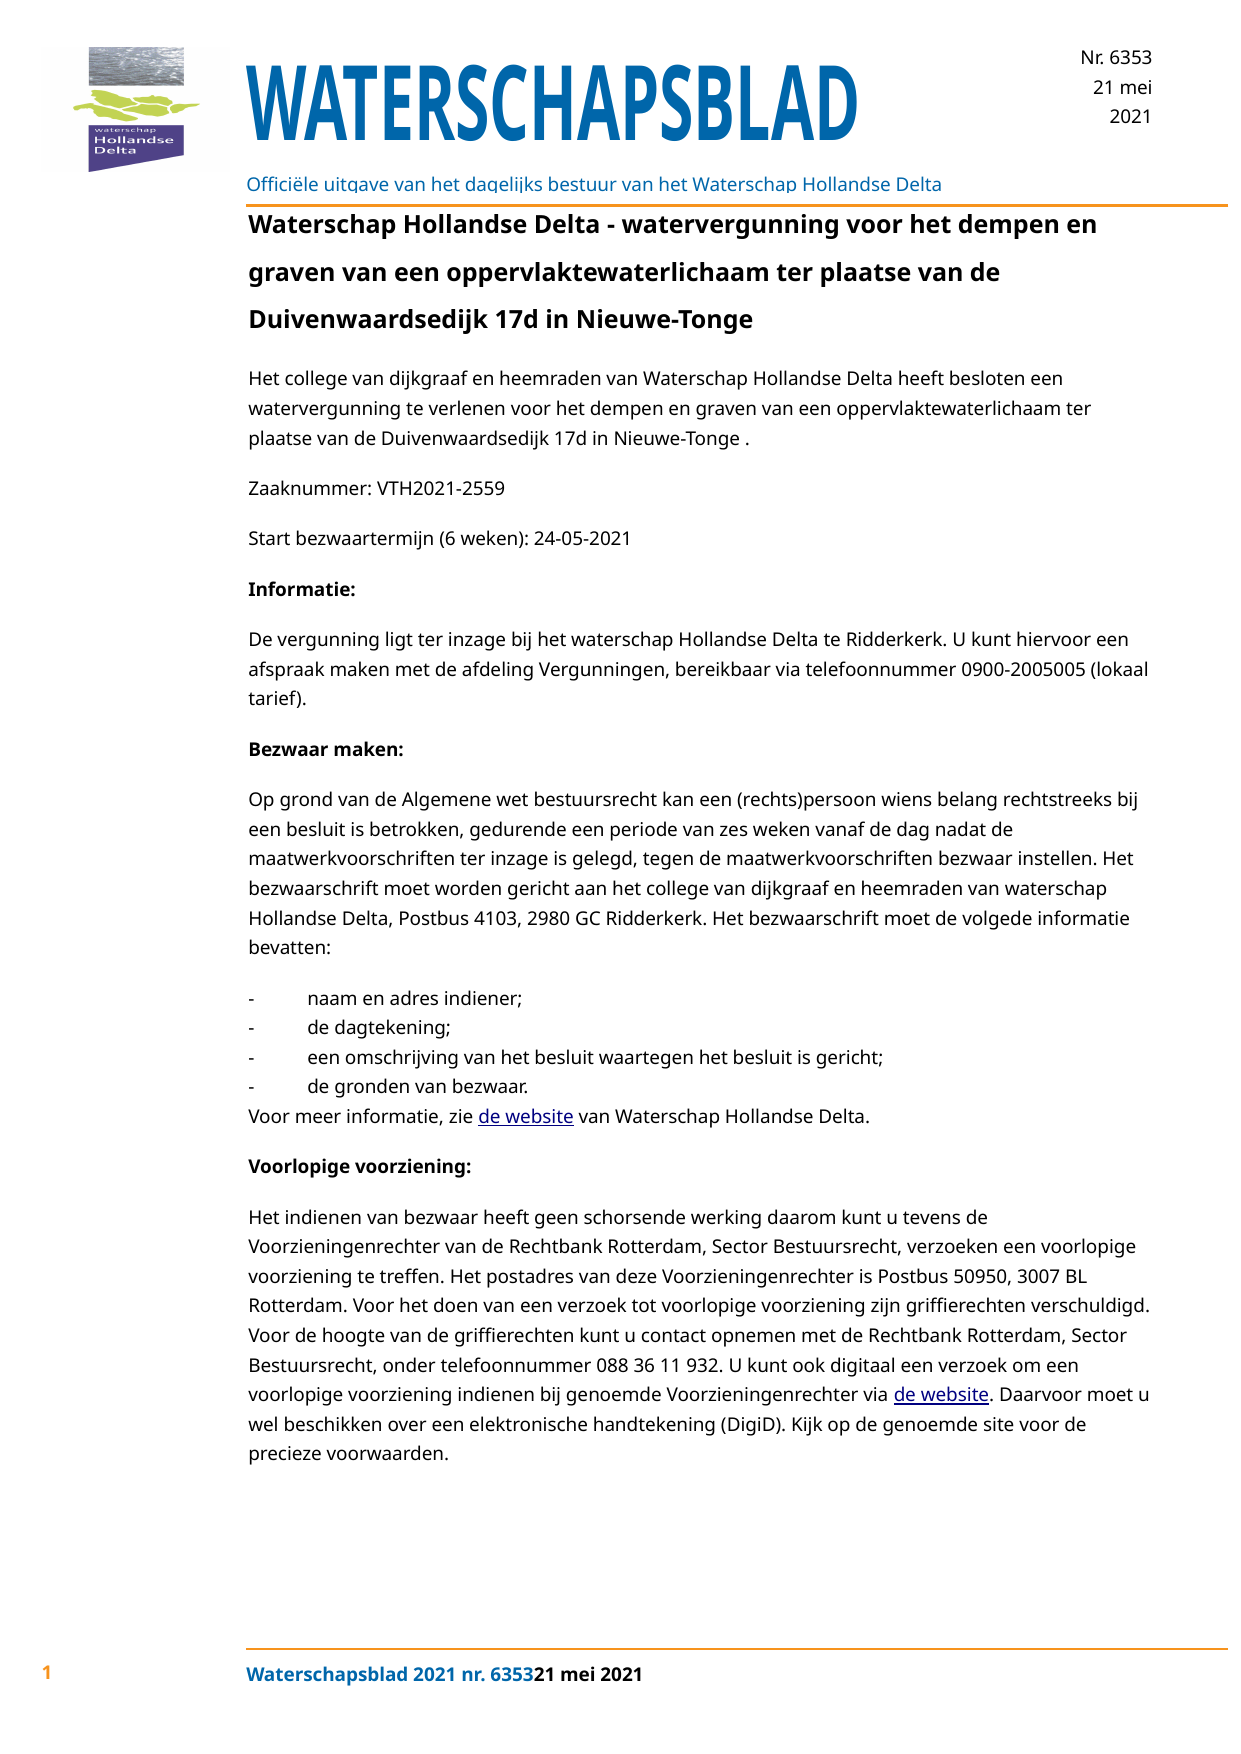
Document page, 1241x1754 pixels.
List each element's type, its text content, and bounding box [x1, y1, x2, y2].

text Het college van dijkgraaf en heemraden van Waterschap Hollandse Delta heeft besloten een watervergunning te verlenen voor het dempen en graven van een oppervlaktewaterlichaam ter plaatse van de Duivenwaardsedijk 17d in Nieuwe-Tonge . [248, 366, 1152, 450]
text De vergunning ligt ter inzage bij het waterschap Hollandse Delta te Ridderkerk. U kunt hiervoor een afspraak maken met de afdeling Vergunningen, bereikbaar via telefoonnummer 0900-2005005 (lokaal tarief). [248, 626, 1152, 711]
text Waterschap Hollandse Delta - watervergunning voor het dempen en graven van een oppervlaktewaterlichaam ter plaatse van de Duivenwaardsedijk 17d in Nieuwe-Tonge [248, 207, 1152, 336]
text Op grond van de Algemene wet bestuursrecht kan een (rechts)persoon wiens belang rechtstreeks bij een besluit is betrokken, gedurende een periode van zes weken vanaf de dag nadat de maatwerkvoorschriften ter inzage is gelegd, tegen de maatwerkvoorschriften bezwaar instellen. Het bezwaarschrift moet worden gericht aan het college van dijkgraaf en heemraden van waterschap Hollandse Delta, Postbus 4103, 2980 GC Ridderkerk. Het bezwaarschrift moet de volgede informatie bevatten: [248, 786, 1152, 960]
text Voorlopige voorziening: [248, 1153, 1152, 1179]
list naam en adres indiener; [248, 985, 1152, 1010]
text Informatie: [248, 576, 1152, 602]
text Voor meer informatie, zie de website van Waterschap Hollandse Delta. [248, 1103, 1152, 1129]
list de dagtekening; [248, 1014, 1152, 1040]
text Het indienen van bezwaar heeft geen schorsende werking daarom kunt u tevens de Voorzieningenrechter van de Rechtbank Rotterdam, Sector Bestuursrecht, verzoeken een voorlopige voorziening te treffen. Het postadres van deze Voorzieningenrechter is Postbus 50950, 3007 BL Rotterdam. Voor het doen van een verzoek tot voorlopige voorziening zijn griffierechten verschuldigd. Voor de hoogte van de griffierechten kunt u contact opnemen met de Rechtbank Rotterdam, Sector Bestuursrecht, onder telefoonnummer 088 36 11 932. U kunt ook digitaal een verzoek om een voorlopige voorziening indienen bij genoemde Voorzieningenrechter via de website. Daarvoor moet u wel beschikken over een elektronische handtekening (DigiD). Kijk op de genoemde site voor de precieze voorwaarden. [248, 1204, 1152, 1466]
picture [41, 47, 231, 172]
list de gronden van bezwaar. [248, 1073, 1152, 1099]
text Zaaknummer: VTH2021-2559 [248, 475, 1152, 501]
text Start bezwaartermijn (6 weken): 24-05-2021 [248, 526, 1152, 551]
text Bezwaar maken: [248, 736, 1152, 762]
list een omschrijving van het besluit waartegen het besluit is gericht; [248, 1044, 1152, 1069]
